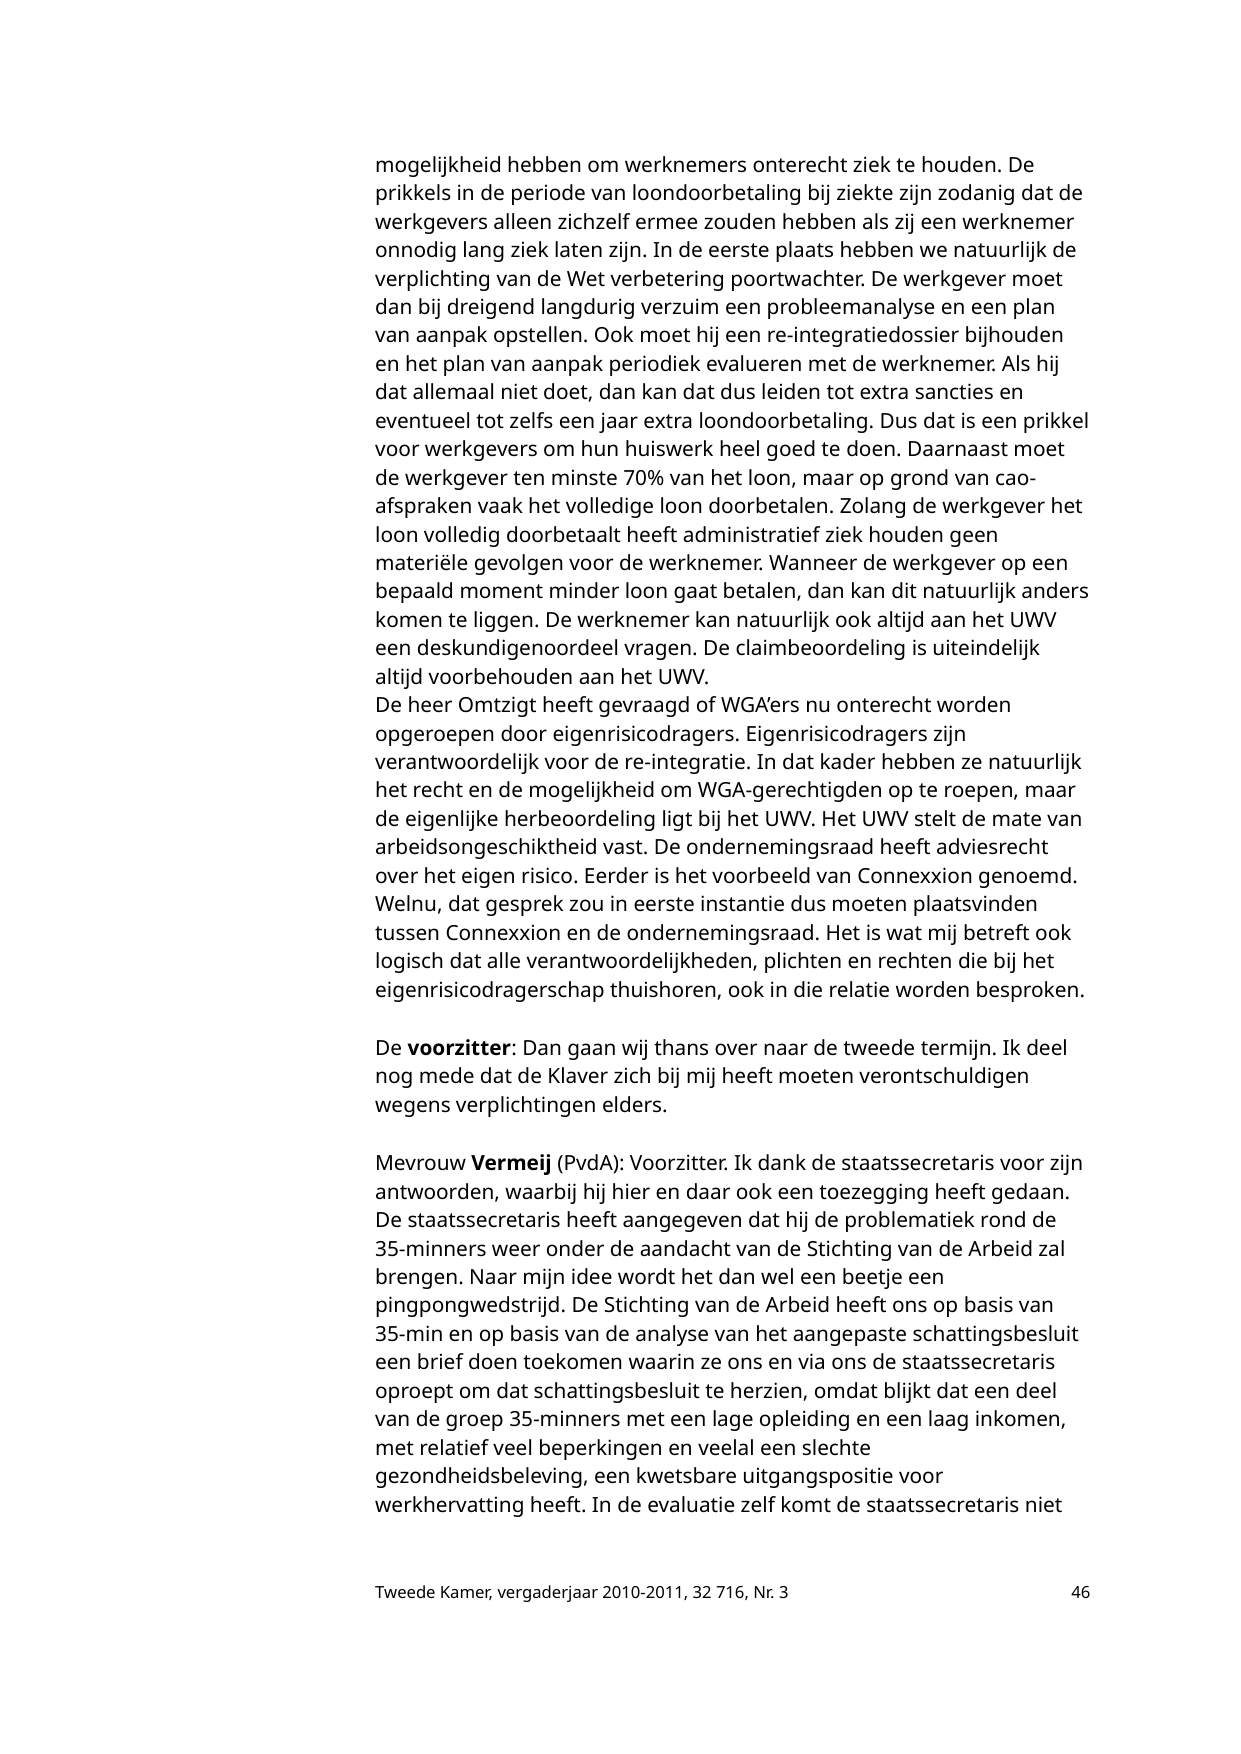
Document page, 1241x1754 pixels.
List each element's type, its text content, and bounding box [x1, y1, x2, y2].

text Mevrouw Vermeij (PvdA): Voorzitter. Ik dank de staatssecretaris voor zijn antwoorden, waarbij hij hier en daar ook een toezegging heeft gedaan. [375, 1148, 1090, 1205]
text De heer Omtzigt heeft gevraagd of WGA’ers nu onterecht worden opgeroepen door eigenrisicodragers. Eigenrisicodragers zijn verantwoordelijk voor de re-integratie. In dat kader hebben ze natuurlijk het recht en de mogelijkheid om WGA-gerechtigden op te roepen, maar de eigenlijke herbeoordeling ligt bij het UWV. Het UWV stelt de mate van arbeidsongeschiktheid vast. De ondernemingsraad heeft adviesrecht over het eigen risico. Eerder is het voorbeeld van Connexxion genoemd. Welnu, dat gesprek zou in eerste instantie dus moeten plaatsvinden tussen Connexxion en de ondernemingsraad. Het is wat mij betreft ook logisch dat alle verantwoordelijkheden, plichten en rechten die bij het eigenrisicodragerschap thuishoren, ook in die relatie worden besproken. [375, 690, 1090, 1003]
text mogelijkheid hebben om werknemers onterecht ziek te houden. De prikkels in de periode van loondoorbetaling bij ziekte zijn zodanig dat de werkgevers alleen zichzelf ermee zouden hebben als zij een werknemer onnodig lang ziek laten zijn. In de eerste plaats hebben we natuurlijk de verplichting van de Wet verbetering poortwachter. De werkgever moet dan bij dreigend langdurig verzuim een probleemanalyse en een plan van aanpak opstellen. Ook moet hij een re-integratiedossier bijhouden en het plan van aanpak periodiek evalueren met de werknemer. Als hij dat allemaal niet doet, dan kan dat dus leiden tot extra sancties en eventueel tot zelfs een jaar extra loondoorbetaling. Dus dat is een prikkel voor werkgevers om hun huiswerk heel goed te doen. Daarnaast moet de werkgever ten minste 70% van het loon, maar op grond van cao-afspraken vaak het volledige loon doorbetalen. Zolang de werkgever het loon volledig doorbetaalt heeft administratief ziek houden geen materiële gevolgen voor de werknemer. Wanneer de werkgever op een bepaald moment minder loon gaat betalen, dan kan dit natuurlijk anders komen te liggen. De werknemer kan natuurlijk ook altijd aan het UWV een deskundigenoordeel vragen. De claimbeoordeling is uiteindelijk altijd voorbehouden aan het UWV. [375, 150, 1090, 690]
text De staatssecretaris heeft aangegeven dat hij de problematiek rond de 35-minners weer onder de aandacht van de Stichting van de Arbeid zal brengen. Naar mijn idee wordt het dan wel een beetje een pingpongwedstrijd. De Stichting van de Arbeid heeft ons op basis van 35-min en op basis van de analyse van het aangepaste schattingsbesluit een brief doen toekomen waarin ze ons en via ons de staatssecretaris oproept om dat schattingsbesluit te herzien, omdat blijkt dat een deel van de groep 35-minners met een lage opleiding en een laag inkomen, met relatief veel beperkingen en veelal een slechte gezondheidsbeleving, een kwetsbare uitgangspositie voor werkhervatting heeft. In de evaluatie zelf komt de staatssecretaris niet [375, 1205, 1090, 1518]
text De voorzitter: Dan gaan wij thans over naar de tweede termijn. Ik deel nog mede dat de Klaver zich bij mij heeft moeten verontschuldigen wegens verplichtingen elders. [375, 1033, 1090, 1118]
